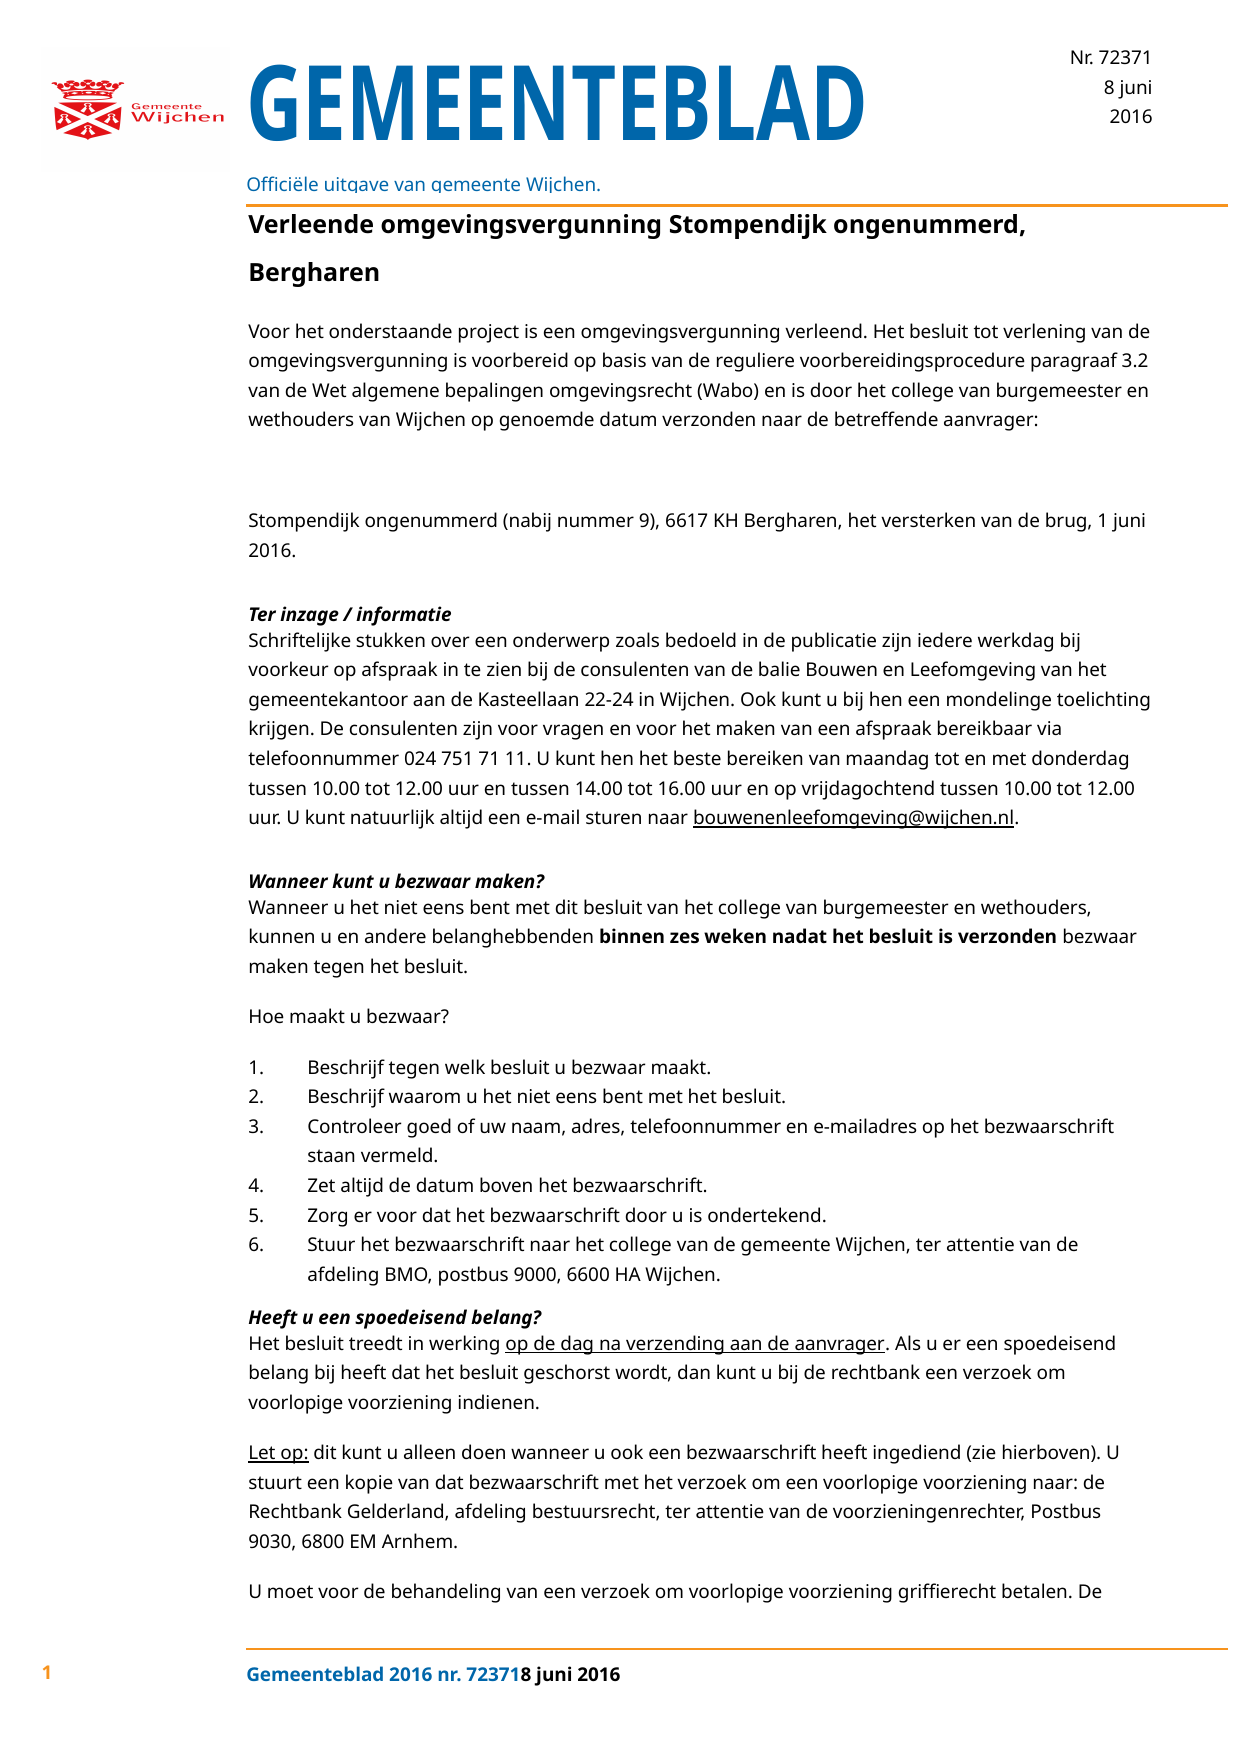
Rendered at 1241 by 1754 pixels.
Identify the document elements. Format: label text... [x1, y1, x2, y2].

text Het besluit treedt in werking op de dag na verzending aan de aanvrager. Als u er een spoedeisend belang bij heeft dat het besluit geschorst wordt, dan kunt u bij de rechtbank een verzoek om voorlopige voorziening indienen. [248, 1330, 1152, 1415]
text Wanneer kunt u bezwaar maken? [248, 868, 1152, 894]
text Verleende omgevingsvergunning Stompendijk ongenummerd, Bergharen [248, 207, 1152, 288]
text Stompendijk ongenummerd (nabij nummer 9), 6617 KH Bergharen, het versterken van de brug, 1 juni 2016. [248, 507, 1152, 563]
text Schriftelijke stukken over een onderwerp zoals bedoeld in de publicatie zijn iedere werkdag bij voorkeur op afspraak in te zien bij de consulenten van de balie Bouwen en Leefomgeving van het gemeentekantoor aan de Kasteellaan 22-24 in Wijchen. Ook kunt u bij hen een mondelinge toelichting krijgen. De consulenten zijn voor vragen en voor het maken van een afspraak bereikbaar via telefoonnummer 024 751 71 11. U kunt hen het beste bereiken van maandag tot en met donderdag tussen 10.00 tot 12.00 uur en tussen 14.00 tot 16.00 uur en op vrijdagochtend tussen 10.00 tot 12.00 uur. U kunt natuurlijk altijd een e-mail sturen naar bouwenenleefomgeving@wijchen.nl. [248, 627, 1152, 830]
text Voor het onderstaande project is een omgevingsvergunning verleend. Het besluit tot verlening van de omgevingsvergunning is voorbereid op basis van de reguliere voorbereidingsprocedure paragraaf 3.2 van de Wet algemene bepalingen omgevingsrecht (Wabo) en is door het college van burgemeester en wethouders van Wijchen op genoemde datum verzonden naar de betreffende aanvrager: [248, 318, 1152, 432]
text Let op: dit kunt u alleen doen wanneer u ook een bezwaarschrift heeft ingediend (zie hierboven). U stuurt een kopie van dat bezwaarschrift met het verzoek om een voorlopige voorziening naar: de Rechtbank Gelderland, afdeling bestuursrecht, ter attentie van de voorzieningenrechter, Postbus 9030, 6800 EM Arnhem. [248, 1439, 1152, 1554]
list Beschrijf tegen welk besluit u bezwaar maakt. [248, 1054, 1152, 1080]
text Heeft u een spoedeisend belang? [248, 1304, 1152, 1330]
text Ter inzage / informatie [248, 601, 1152, 627]
text U moet voor de behandeling van een verzoek om voorlopige voorziening griffierecht betalen. De [248, 1579, 1152, 1604]
list Stuur het bezwaarschrift naar het college van de gemeente Wijchen, ter attentie van de afdeling BMO, postbus 9000, 6600 HA Wijchen. [248, 1231, 1152, 1287]
text Hoe maakt u bezwaar? [248, 1003, 1152, 1029]
text Wanneer u het niet eens bent met dit besluit van het college van burgemeester en wethouders, kunnen u en andere belanghebbenden binnen zes weken nadat het besluit is verzonden bezwaar maken tegen het besluit. [248, 894, 1152, 979]
picture [41, 47, 231, 172]
list Zet altijd de datum boven het bezwaarschrift. [248, 1172, 1152, 1198]
list Controleer goed of uw naam, adres, telefoonnummer en e-mailadres op het bezwaarschrift staan vermeld. [248, 1113, 1152, 1168]
list Zorg er voor dat het bezwaarschrift door u is ondertekend. [248, 1202, 1152, 1228]
list Beschrijf waarom u het niet eens bent met het besluit. [248, 1083, 1152, 1109]
